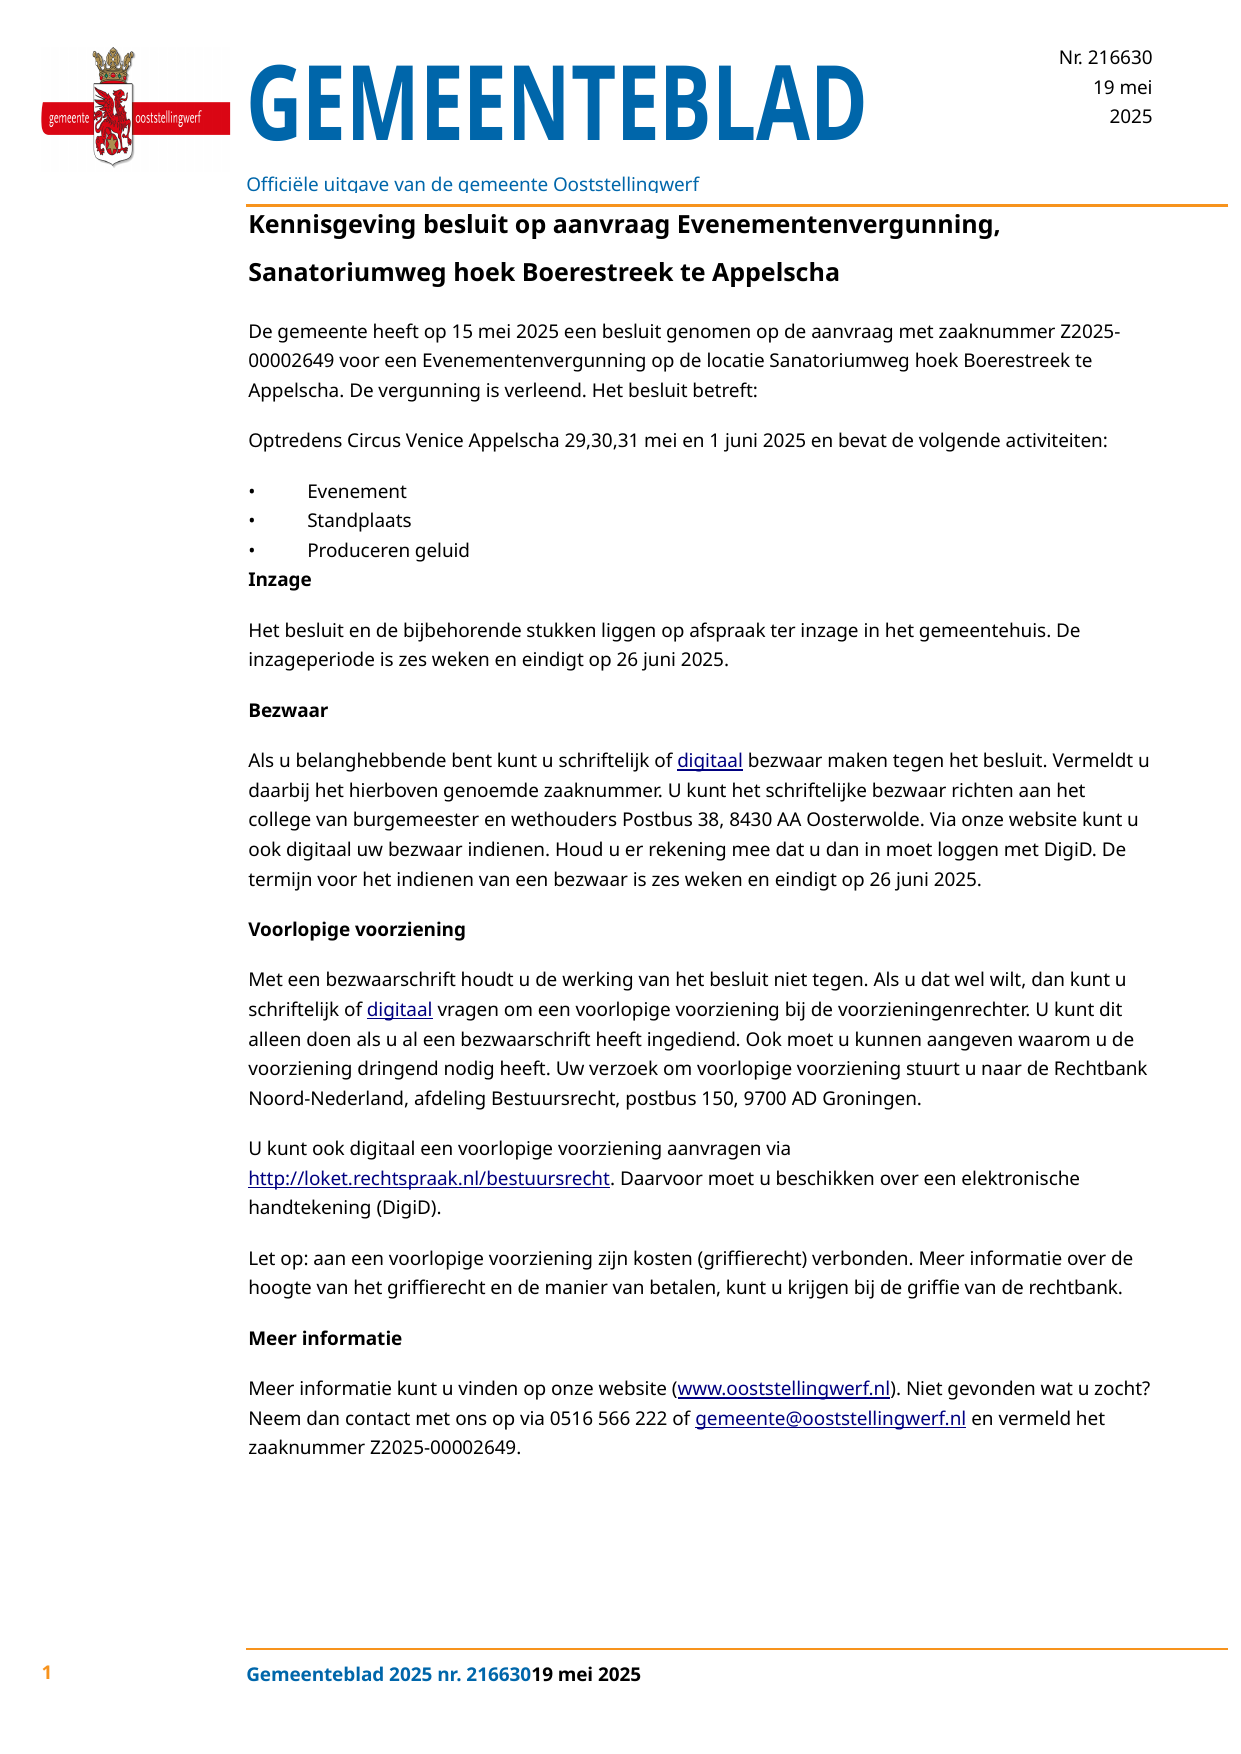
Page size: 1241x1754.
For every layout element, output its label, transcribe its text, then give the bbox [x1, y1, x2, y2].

text Kennisgeving besluit op aanvraag Evenementenvergunning, Sanatoriumweg hoek Boerestreek te Appelscha [248, 207, 1152, 288]
text Bezwaar [248, 697, 1152, 723]
text Optredens Circus Venice Appelscha 29,30,31 mei en 1 juni 2025 en bevat de volgende activiteiten: [248, 427, 1152, 453]
list Evenement [248, 478, 1152, 504]
text Let op: aan een voorlopige voorziening zijn kosten (griffierecht) verbonden. Meer informatie over de hoogte van het griffierecht en de manier van betalen, kunt u krijgen bij de griffie van de rechtbank. [248, 1245, 1152, 1300]
list Standplaats [248, 507, 1152, 533]
text U kunt ook digitaal een voorlopige voorziening aanvragen via http://loket.rechtspraak.nl/bestuursrecht. Daarvoor moet u beschikken over een elektronische handtekening (DigiD). [248, 1135, 1152, 1220]
text Voorlopige voorziening [248, 916, 1152, 942]
list Produceren geluid [248, 537, 1152, 563]
text Het besluit en de bijbehorende stukken liggen op afspraak ter inzage in het gemeentehuis. De inzageperiode is zes weken en eindigt op 26 juni 2025. [248, 617, 1152, 672]
picture [41, 47, 231, 172]
text Meer informatie [248, 1325, 1152, 1351]
text De gemeente heeft op 15 mei 2025 een besluit genomen op de aanvraag met zaaknummer Z2025-00002649 voor een Evenementenvergunning op de locatie Sanatoriumweg hoek Boerestreek te Appelscha. De vergunning is verleend. Het besluit betreft: [248, 318, 1152, 403]
text Als u belanghebbende bent kunt u schriftelijk of digitaal bezwaar maken tegen het besluit. Vermeldt u daarbij het hierboven genoemde zaaknummer. U kunt het schriftelijke bezwaar richten aan het college van burgemeester en wethouders Postbus 38, 8430 AA Oosterwolde. Via onze website kunt u ook digitaal uw bezwaar indienen. Houd u er rekening mee dat u dan in moet loggen met DigiD. De termijn voor het indienen van een bezwaar is zes weken en eindigt op 26 juni 2025. [248, 747, 1152, 892]
text Met een bezwaarschrift houdt u de werking van het besluit niet tegen. Als u dat wel wilt, dan kunt u schriftelijk of digitaal vragen om een voorlopige voorziening bij de voorzieningenrechter. U kunt dit alleen doen als u al een bezwaarschrift heeft ingediend. Ook moet u kunnen aangeven waarom u de voorziening dringend nodig heeft. Uw verzoek om voorlopige voorziening stuurt u naar de Rechtbank Noord-Nederland, afdeling Bestuursrecht, postbus 150, 9700 AD Groningen. [248, 967, 1152, 1111]
text Inzage [248, 567, 1152, 592]
text Meer informatie kunt u vinden op onze website (www.ooststellingwerf.nl). Niet gevonden wat u zocht? Neem dan contact met ons op via 0516 566 222 of gemeente@ooststellingwerf.nl en vermeld het zaaknummer Z2025-00002649. [248, 1375, 1152, 1460]
